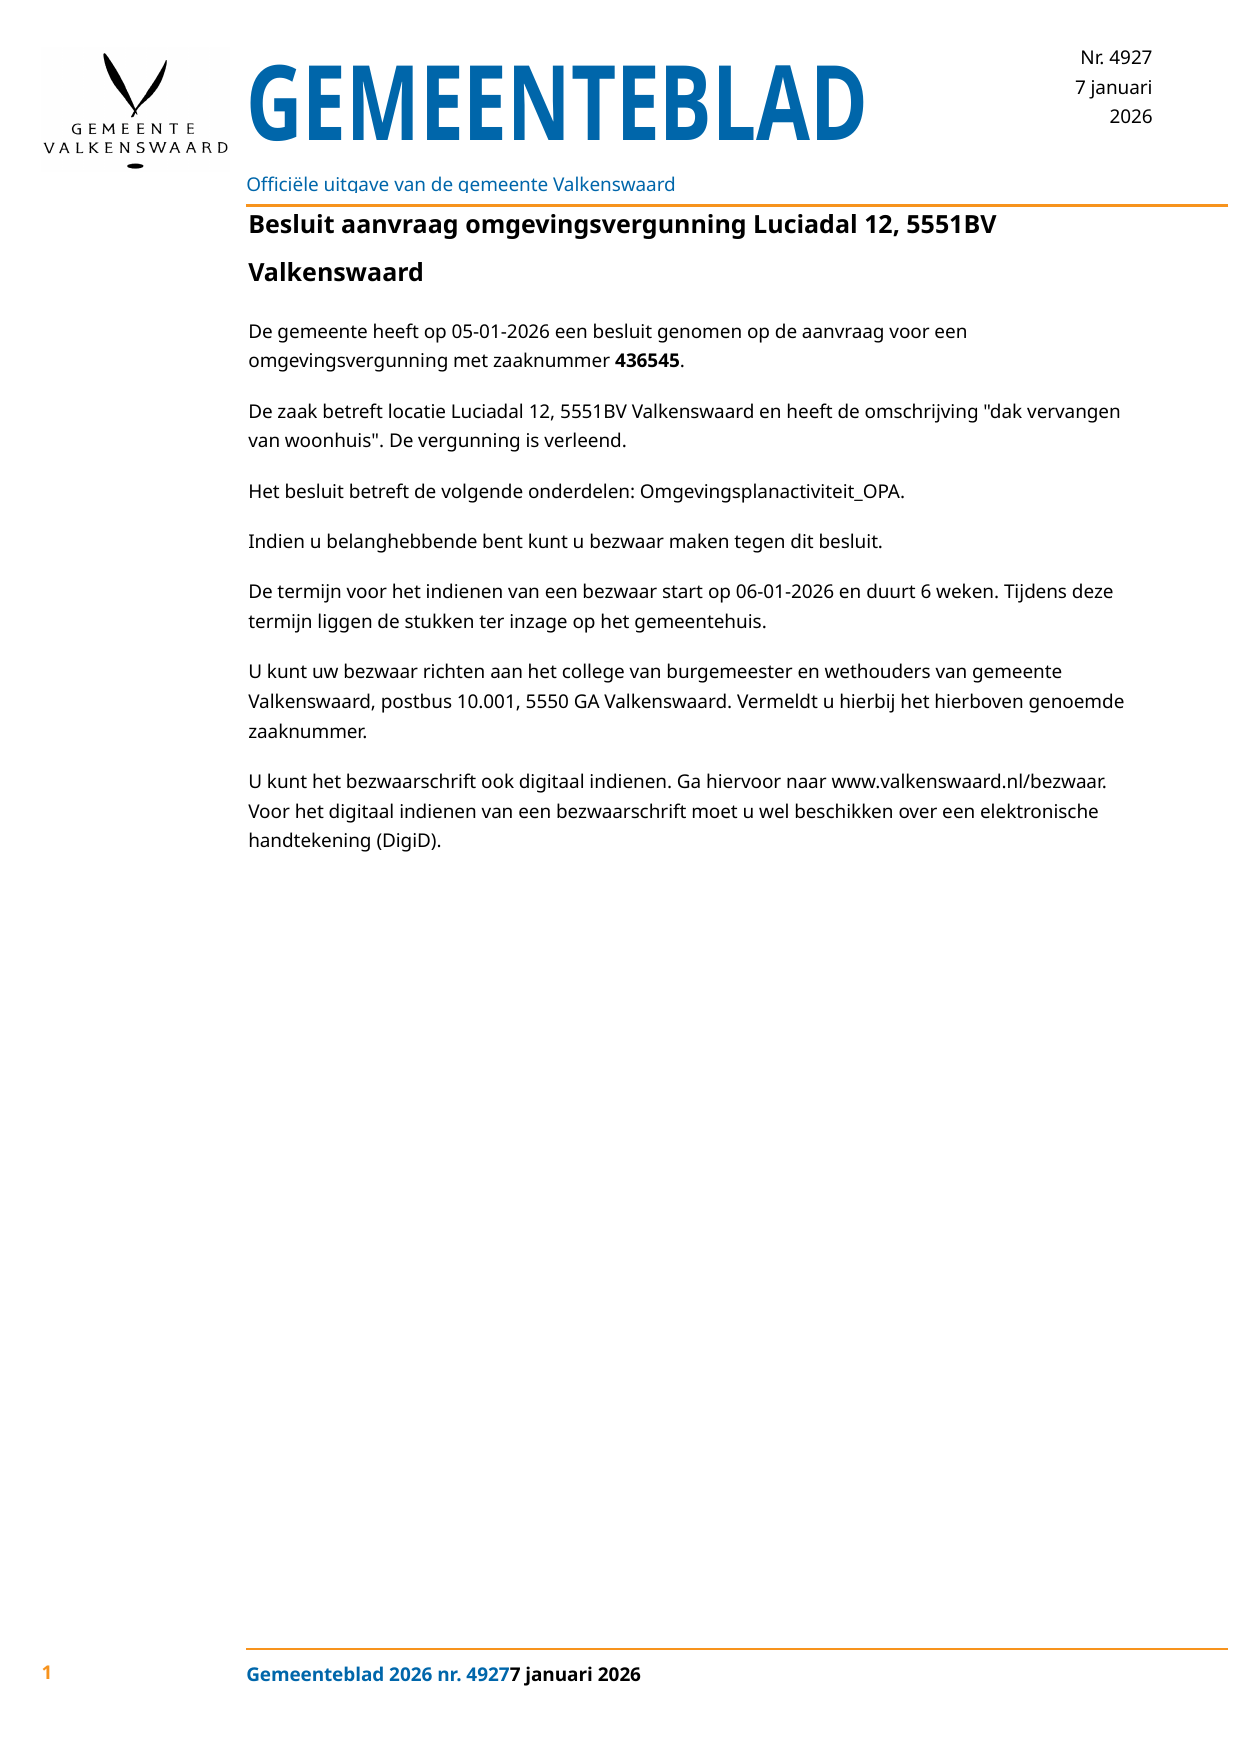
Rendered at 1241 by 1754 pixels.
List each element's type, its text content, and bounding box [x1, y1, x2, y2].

text U kunt uw bezwaar richten aan het college van burgemeester en wethouders van gemeente Valkenswaard, postbus 10.001, 5550 GA Valkenswaard. Vermeldt u hierbij het hierboven genoemde zaaknummer. [248, 659, 1152, 744]
picture [41, 47, 231, 172]
text De termijn voor het indienen van een bezwaar start op 06-01-2026 en duurt 6 weken. Tijdens deze termijn liggen de stukken ter inzage op het gemeentehuis. [248, 579, 1152, 634]
text Besluit aanvraag omgevingsvergunning Luciadal 12, 5551BV Valkenswaard [248, 207, 1152, 288]
text Indien u belanghebbende bent kunt u bezwaar maken tegen dit besluit. [248, 528, 1152, 554]
text De zaak betreft locatie Luciadal 12, 5551BV Valkenswaard en heeft de omschrijving "dak vervangen van woonhuis". De vergunning is verleend. [248, 398, 1152, 453]
text U kunt het bezwaarschrift ook digitaal indienen. Ga hiervoor naar www.valkenswaard.nl/bezwaar. Voor het digitaal indienen van een bezwaarschrift moet u wel beschikken over een elektronische handtekening (DigiD). [248, 768, 1152, 853]
text Het besluit betreft de volgende onderdelen: Omgevingsplanactiviteit_OPA. [248, 478, 1152, 504]
text De gemeente heeft op 05-01-2026 een besluit genomen op de aanvraag voor een omgevingsvergunning met zaaknummer 436545. [248, 318, 1152, 373]
